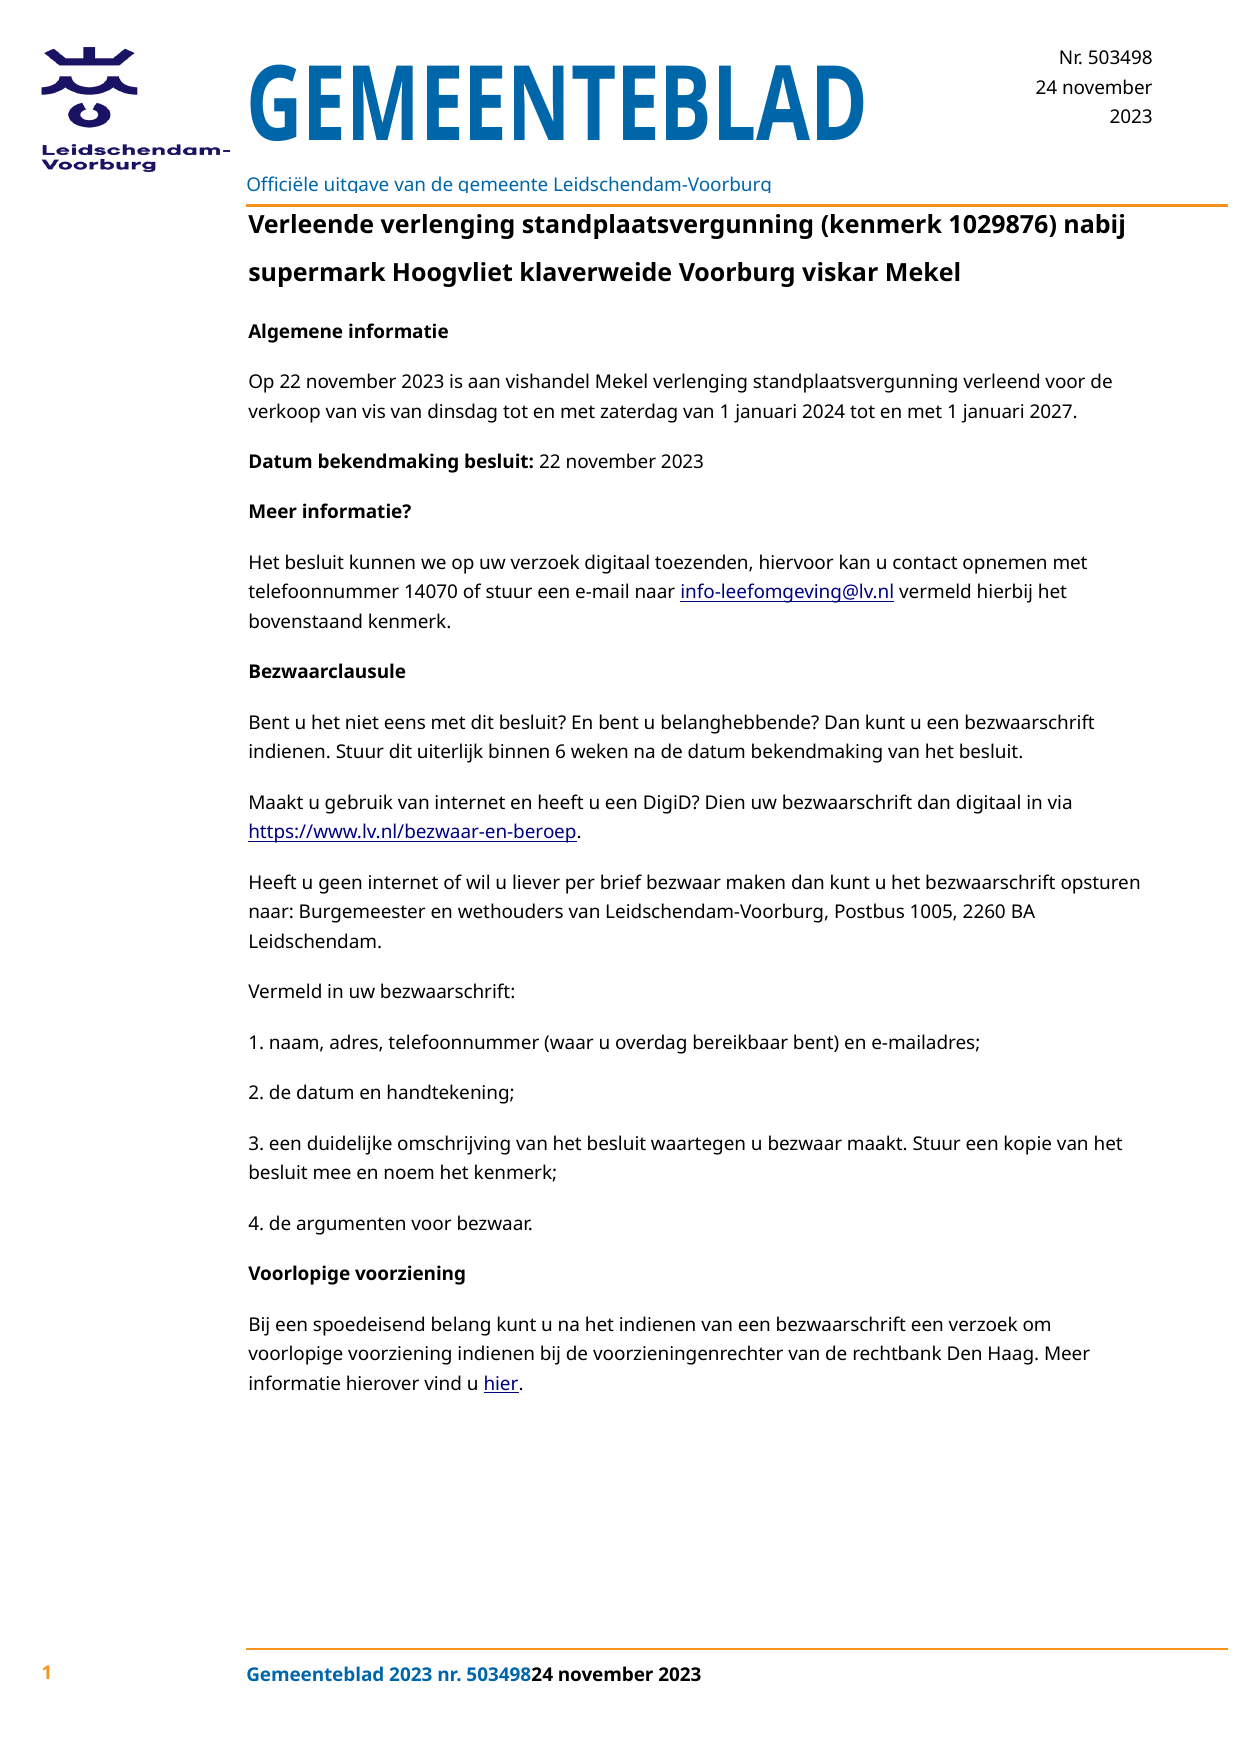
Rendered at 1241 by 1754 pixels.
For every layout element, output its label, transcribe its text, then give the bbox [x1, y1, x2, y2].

text Maakt u gebruik van internet en heeft u een DigiD? Dien uw bezwaarschrift dan digitaal in via https://www.lv.nl/bezwaar-en-beroep. [248, 789, 1152, 844]
text Datum bekendmaking besluit: 22 november 2023 [248, 448, 1152, 474]
text 4. de argumenten voor bezwaar. [248, 1210, 1152, 1236]
text Bezwaarclausule [248, 659, 1152, 684]
text Meer informatie? [248, 499, 1152, 524]
text Heeft u geen internet of wil u liever per brief bezwaar maken dan kunt u het bezwaarschrift opsturen naar: Burgemeester en wethouders van Leidschendam-Voorburg, Postbus 1005, 2260 BA Leidschendam. [248, 869, 1152, 954]
text 2. de datum en handtekening; [248, 1079, 1152, 1105]
text Voorlopige voorziening [248, 1260, 1152, 1286]
text Op 22 november 2023 is aan vishandel Mekel verlenging standplaatsvergunning verleend voor de verkoop van vis van dinsdag tot en met zaterdag van 1 januari 2024 tot en met 1 januari 2027. [248, 368, 1152, 424]
text Het besluit kunnen we op uw verzoek digitaal toezenden, hiervoor kan u contact opnemen met telefoonnummer 14070 of stuur een e-mail naar info-leefomgeving@lv.nl vermeld hierbij het bovenstaand kenmerk. [248, 549, 1152, 634]
text 3. een duidelijke omschrijving van het besluit waartegen u bezwaar maakt. Stuur een kopie van het besluit mee en noem het kenmerk; [248, 1130, 1152, 1185]
text Bij een spoedeisend belang kunt u na het indienen van een bezwaarschrift een verzoek om voorlopige voorziening indienen bij de voorzieningenrechter van de rechtbank Den Haag. Meer informatie hierover vind u hier. [248, 1311, 1152, 1396]
text Bent u het niet eens met dit besluit? En bent u belanghebbende? Dan kunt u een bezwaarschrift indienen. Stuur dit uiterlijk binnen 6 weken na de datum bekendmaking van het besluit. [248, 709, 1152, 764]
text Algemene informatie [248, 318, 1152, 344]
text Verleende verlenging standplaatsvergunning (kenmerk 1029876) nabij supermark Hoogvliet klaverweide Voorburg viskar Mekel [248, 207, 1152, 288]
picture [41, 47, 231, 172]
text Vermeld in uw bezwaarschrift: [248, 979, 1152, 1004]
text 1. naam, adres, telefoonnummer (waar u overdag bereikbaar bent) en e-mailadres; [248, 1029, 1152, 1055]
